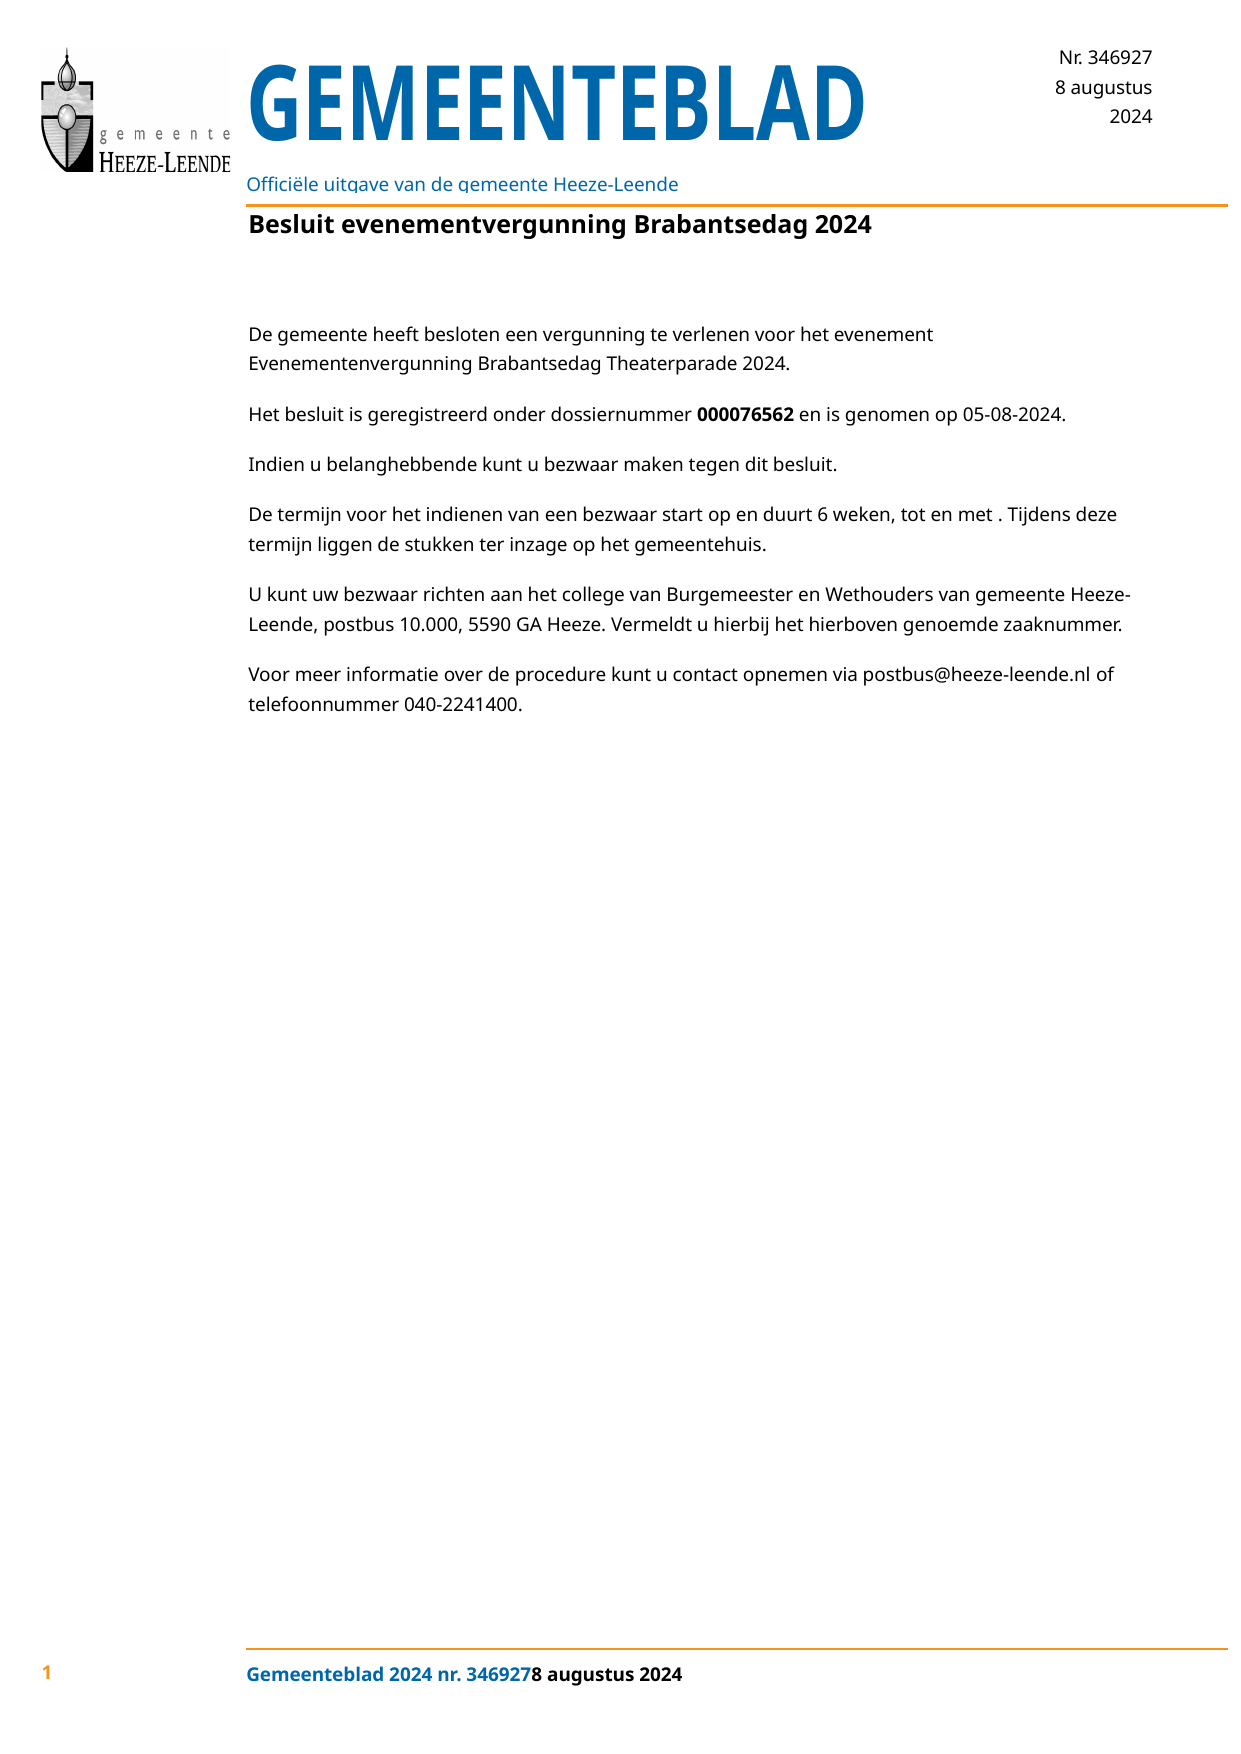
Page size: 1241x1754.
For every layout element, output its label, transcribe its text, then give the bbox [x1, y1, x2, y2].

text Indien u belanghebbende kunt u bezwaar maken tegen dit besluit. [248, 451, 1152, 477]
text Voor meer informatie over de procedure kunt u contact opnemen via postbus@heeze-leende.nl of telefoonnummer 040-2241400. [248, 662, 1152, 717]
text De gemeente heeft besloten een vergunning te verlenen voor het evenement Evenementenvergunning Brabantsedag Theaterparade 2024. [248, 321, 1152, 376]
picture [41, 47, 231, 172]
text Het besluit is geregistreerd onder dossiernummer 000076562 en is genomen op 05-08-2024. [248, 401, 1152, 426]
text Besluit evenementvergunning Brabantsedag 2024 [248, 207, 1152, 241]
text U kunt uw bezwaar richten aan het college van Burgemeester en Wethouders van gemeente Heeze-Leende, postbus 10.000, 5590 GA Heeze. Vermeldt u hierbij het hierboven genoemde zaaknummer. [248, 582, 1152, 637]
text De termijn voor het indienen van een bezwaar start op en duurt 6 weken, tot en met . Tijdens deze termijn liggen de stukken ter inzage op het gemeentehuis. [248, 502, 1152, 557]
